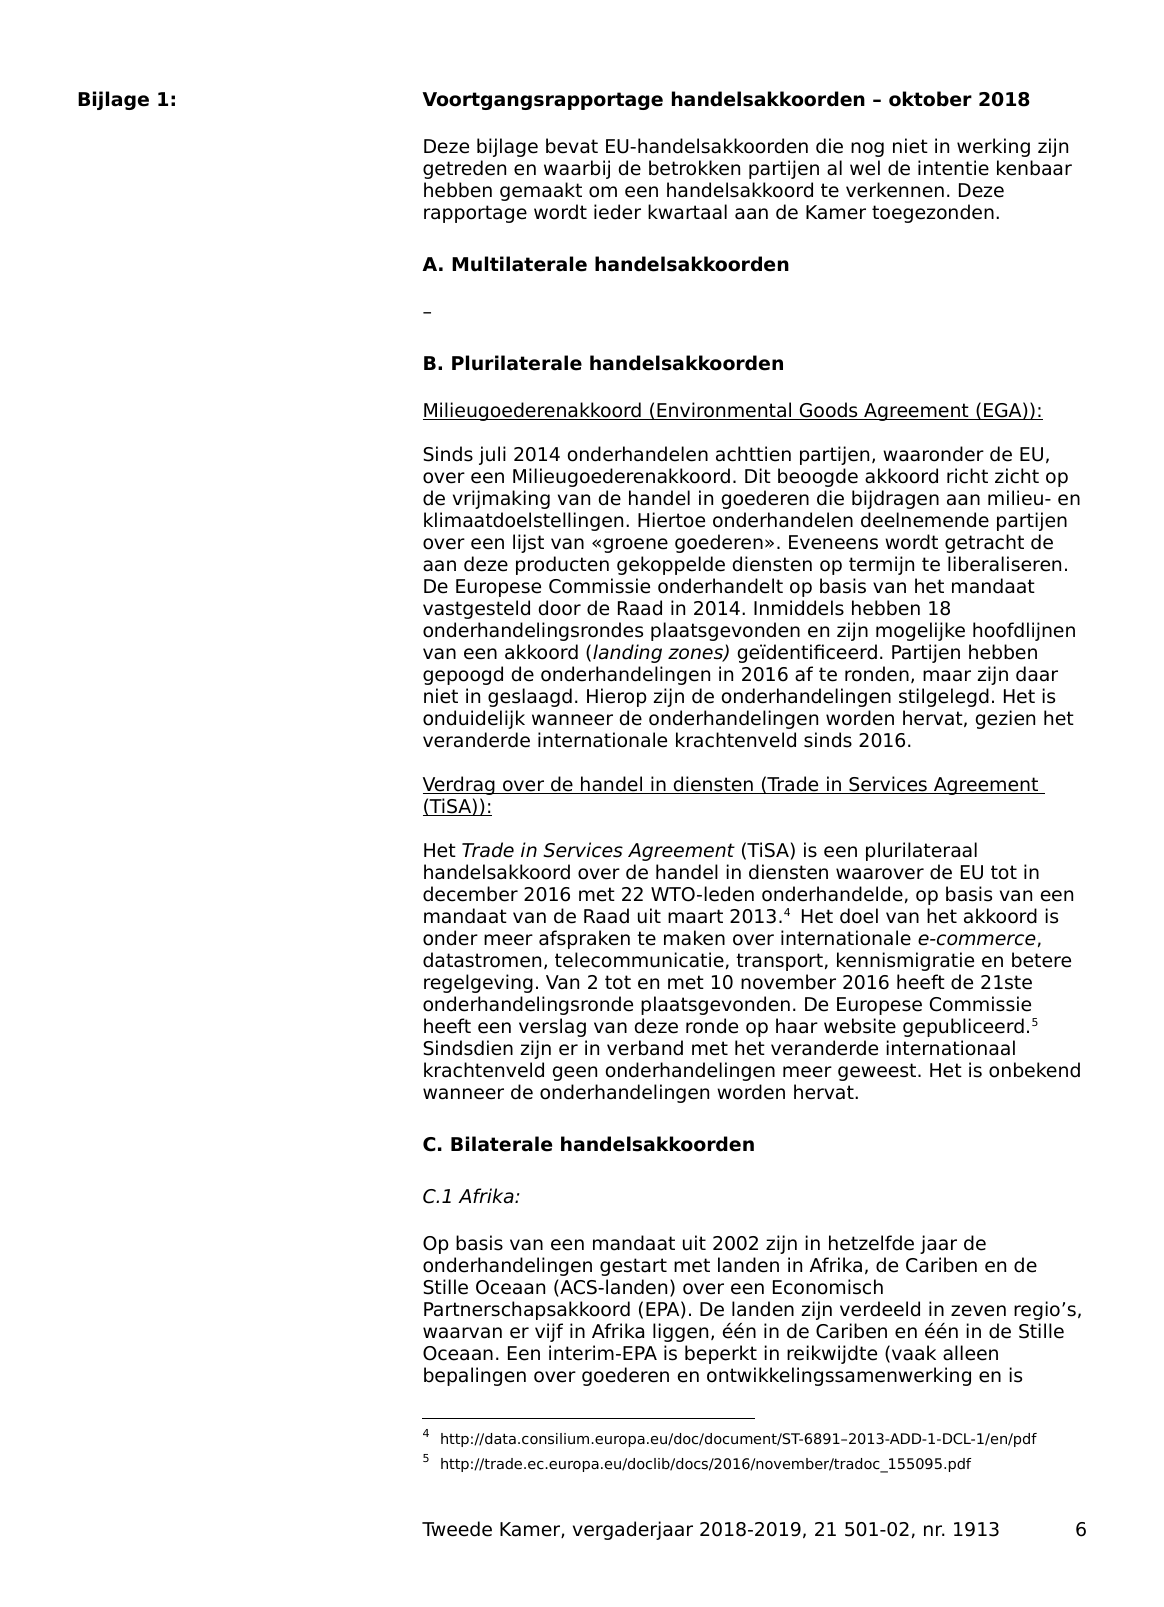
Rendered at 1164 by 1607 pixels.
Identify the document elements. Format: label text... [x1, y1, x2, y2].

text Sinds juli 2014 onderhandelen achttien partijen, waaronder de EU, over een Milieugoederenakkoord. Dit beoogde akkoord richt zicht op de vrijmaking van de handel in goederen die bijdragen aan milieu- en klimaatdoelstellingen. Hiertoe onderhandelen deelnemende partijen over een lijst van «groene goederen». Eveneens wordt getracht de aan deze producten gekoppelde diensten op termijn te liberaliseren. De Europese Commissie onderhandelt op basis van het mandaat vastgesteld door de Raad in 2014. Inmiddels hebben 18 onderhandelingsrondes plaatsgevonden en zijn mogelijke hoofdlijnen van een akkoord (landing zones) geïdentificeerd. Partijen hebben gepoogd de onderhandelingen in 2016 af te ronden, maar zijn daar niet in geslaagd. Hierop zijn de onderhandelingen stilgelegd. Het is onduidelijk wanneer de onderhandelingen worden hervat, gezien het veranderde internationale krachtenveld sinds 2016. [422, 444, 1087, 752]
text http://data.consilium.europa.eu/doc/document/ST-6891–2013-ADD-1-DCL-1/en/pdf [422, 1427, 1087, 1449]
subtitle Milieugoederenakkoord (Environmental Goods Agreement (EGA)): [422, 400, 1087, 422]
subtitle Verdrag over de handel in diensten (Trade in Services Agreement (TiSA)): [422, 774, 1087, 818]
subtitle Bijlage 1: Voortgangsrapportage handelsakkoorden – oktober 2018 [77, 89, 1087, 111]
text http://trade.ec.europa.eu/doclib/docs/2016/november/tradoc_155095.pdf [422, 1452, 1087, 1474]
text Op basis van een mandaat uit 2002 zijn in hetzelfde jaar de onderhandelingen gestart met landen in Afrika, de Cariben en de Stille Oceaan (ACS-landen) over een Economisch Partnerschapsakkoord (EPA). De landen zijn verdeeld in zeven regio’s, waarvan er vijf in Afrika liggen, één in de Cariben en één in de Stille Oceaan. Een interim-EPA is beperkt in reikwijdte (vaak alleen bepalingen over goederen en ontwikkelingssamenwerking en is [422, 1233, 1087, 1387]
subtitle C. Bilaterale handelsakkoorden [422, 1134, 1087, 1156]
text Het Trade in Services Agreement (TiSA) is een plurilateraal handelsakkoord over de handel in diensten waarover de EU tot in december 2016 met 22 WTO-leden onderhandelde, op basis van een mandaat van de Raad uit maart 2013. Het doel van het akkoord is onder meer afspraken te maken over internationale e-commerce, datastromen, telecommunicatie, transport, kennismigratie en betere regelgeving. Van 2 tot en met 10 november 2016 heeft de 21ste onderhandelingsronde plaatsgevonden. De Europese Commissie heeft een verslag van deze ronde op haar website gepubliceerd. Sindsdien zijn er in verband met het veranderde internationaal krachtenveld geen onderhandelingen meer geweest. Het is onbekend wanneer de onderhandelingen worden hervat. [422, 840, 1087, 1104]
subtitle C.1 Afrika: [422, 1186, 1087, 1208]
text – [422, 301, 1087, 323]
text Deze bijlage bevat EU-handelsakkoorden die nog niet in werking zijn getreden en waarbij de betrokken partijen al wel de intentie kenbaar hebben gemaakt om een handelsakkoord te verkennen. Deze rapportage wordt ieder kwartaal aan de Kamer toegezonden. [422, 136, 1087, 224]
subtitle A. Multilaterale handelsakkoorden [422, 254, 1087, 276]
subtitle B. Plurilaterale handelsakkoorden [422, 353, 1087, 375]
